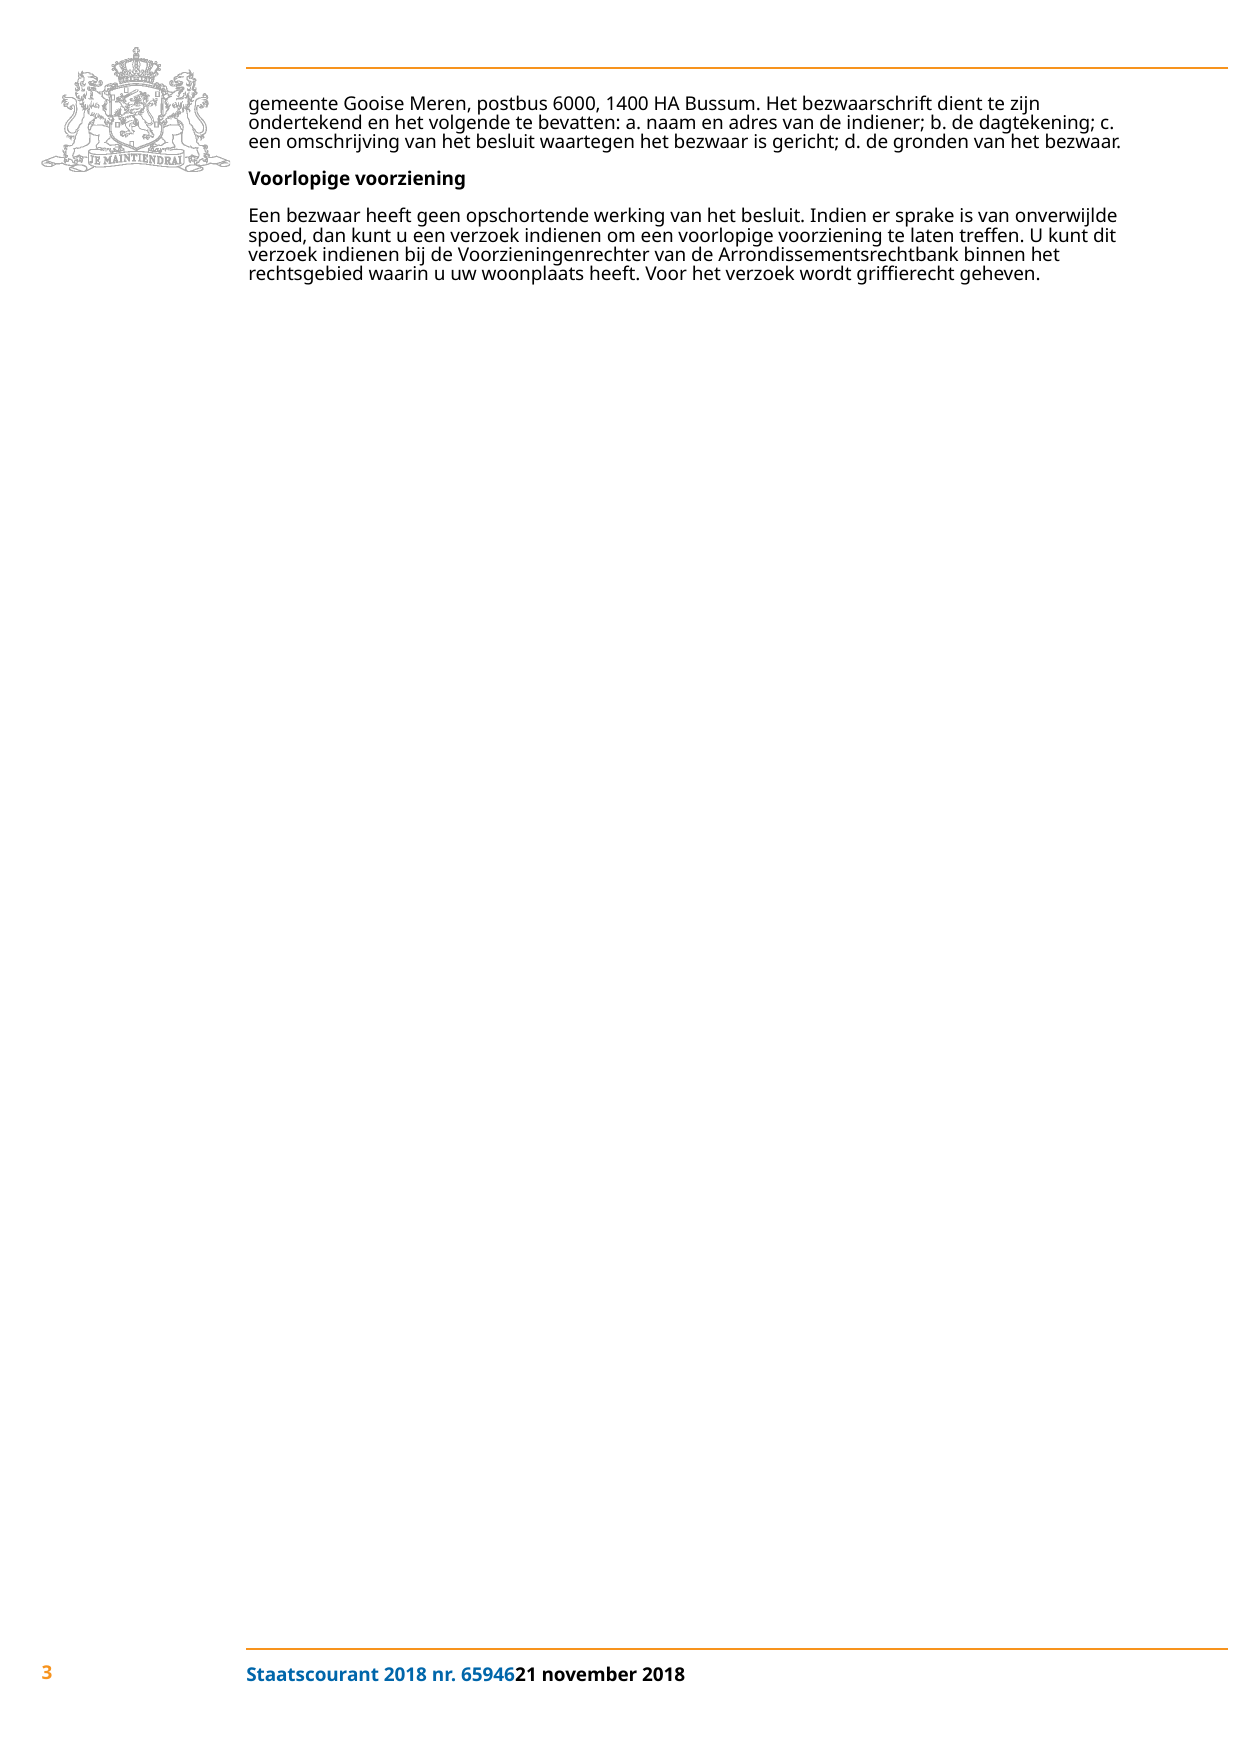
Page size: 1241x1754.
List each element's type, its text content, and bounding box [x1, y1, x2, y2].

text Voorlopige voorziening [248, 170, 1152, 189]
picture [41, 47, 231, 172]
text gemeente Gooise Meren, postbus 6000, 1400 HA Bussum. Het bezwaarschrift dient te zijn ondertekend en het volgende te bevatten: a. naam en adres van de indiener; b. de dagtekening; c. een omschrijving van het besluit waartegen het bezwaar is gericht; d. de gronden van het bezwaar. [248, 95, 1152, 153]
text Een bezwaar heeft geen opschortende werking van het besluit. Indien er sprake is van onverwijlde spoed, dan kunt u een verzoek indienen om een voorlopige voorziening te laten treffen. U kunt dit verzoek indienen bij de Voorzieningenrechter van de Arrondissementsrechtbank binnen het rechtsgebied waarin u uw woonplaats heeft. Voor het verzoek wordt griffierecht geheven. [248, 207, 1152, 284]
